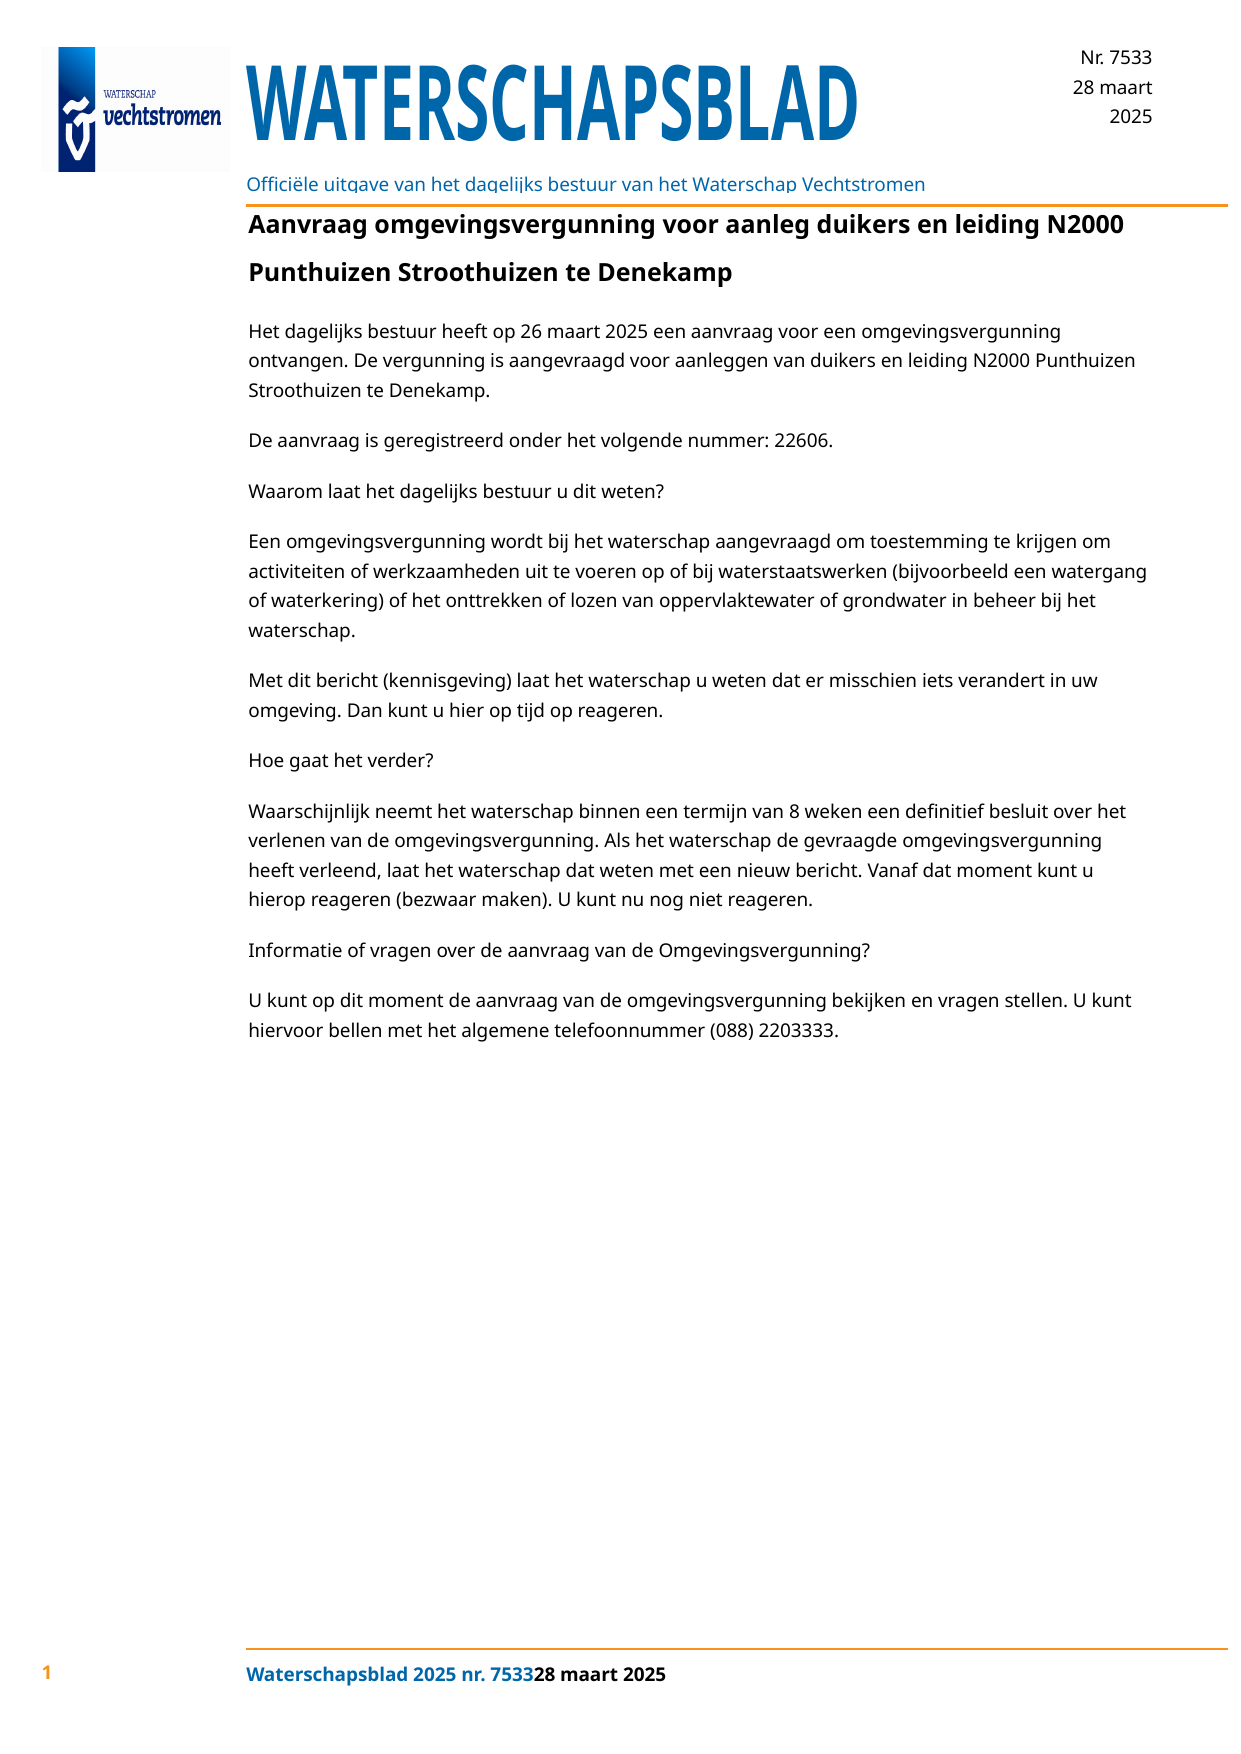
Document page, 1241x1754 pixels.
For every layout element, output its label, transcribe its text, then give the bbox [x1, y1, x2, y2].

text Informatie of vragen over de aanvraag van de Omgevingsvergunning? [248, 937, 1152, 963]
text Met dit bericht (kennisgeving) laat het waterschap u weten dat er misschien iets verandert in uw omgeving. Dan kunt u hier op tijd op reageren. [248, 667, 1152, 723]
text Een omgevingsvergunning wordt bij het waterschap aangevraagd om toestemming te krijgen om activiteiten of werkzaamheden uit te voeren op of bij waterstaatswerken (bijvoorbeeld een watergang of waterkering) of het onttrekken of lozen van oppervlaktewater of grondwater in beheer bij het waterschap. [248, 528, 1152, 643]
text De aanvraag is geregistreerd onder het volgende nummer: 22606. [248, 427, 1152, 453]
picture [41, 47, 231, 172]
text Waarschijnlijk neemt het waterschap binnen een termijn van 8 weken een definitief besluit over het verlenen van de omgevingsvergunning. Als het waterschap de gevraagde omgevingsvergunning heeft verleend, laat het waterschap dat weten met een nieuw bericht. Vanaf dat moment kunt u hierop reageren (bezwaar maken). U kunt nu nog niet reageren. [248, 798, 1152, 912]
text Aanvraag omgevingsvergunning voor aanleg duikers en leiding N2000 Punthuizen Stroothuizen te Denekamp [248, 207, 1152, 288]
text U kunt op dit moment de aanvraag van de omgevingsvergunning bekijken en vragen stellen. U kunt hiervoor bellen met het algemene telefoonnummer (088) 2203333. [248, 987, 1152, 1043]
text Het dagelijks bestuur heeft op 26 maart 2025 een aanvraag voor een omgevingsvergunning ontvangen. De vergunning is aangevraagd voor aanleggen van duikers en leiding N2000 Punthuizen Stroothuizen te Denekamp. [248, 318, 1152, 403]
text Hoe gaat het verder? [248, 747, 1152, 773]
text Waarom laat het dagelijks bestuur u dit weten? [248, 478, 1152, 504]
